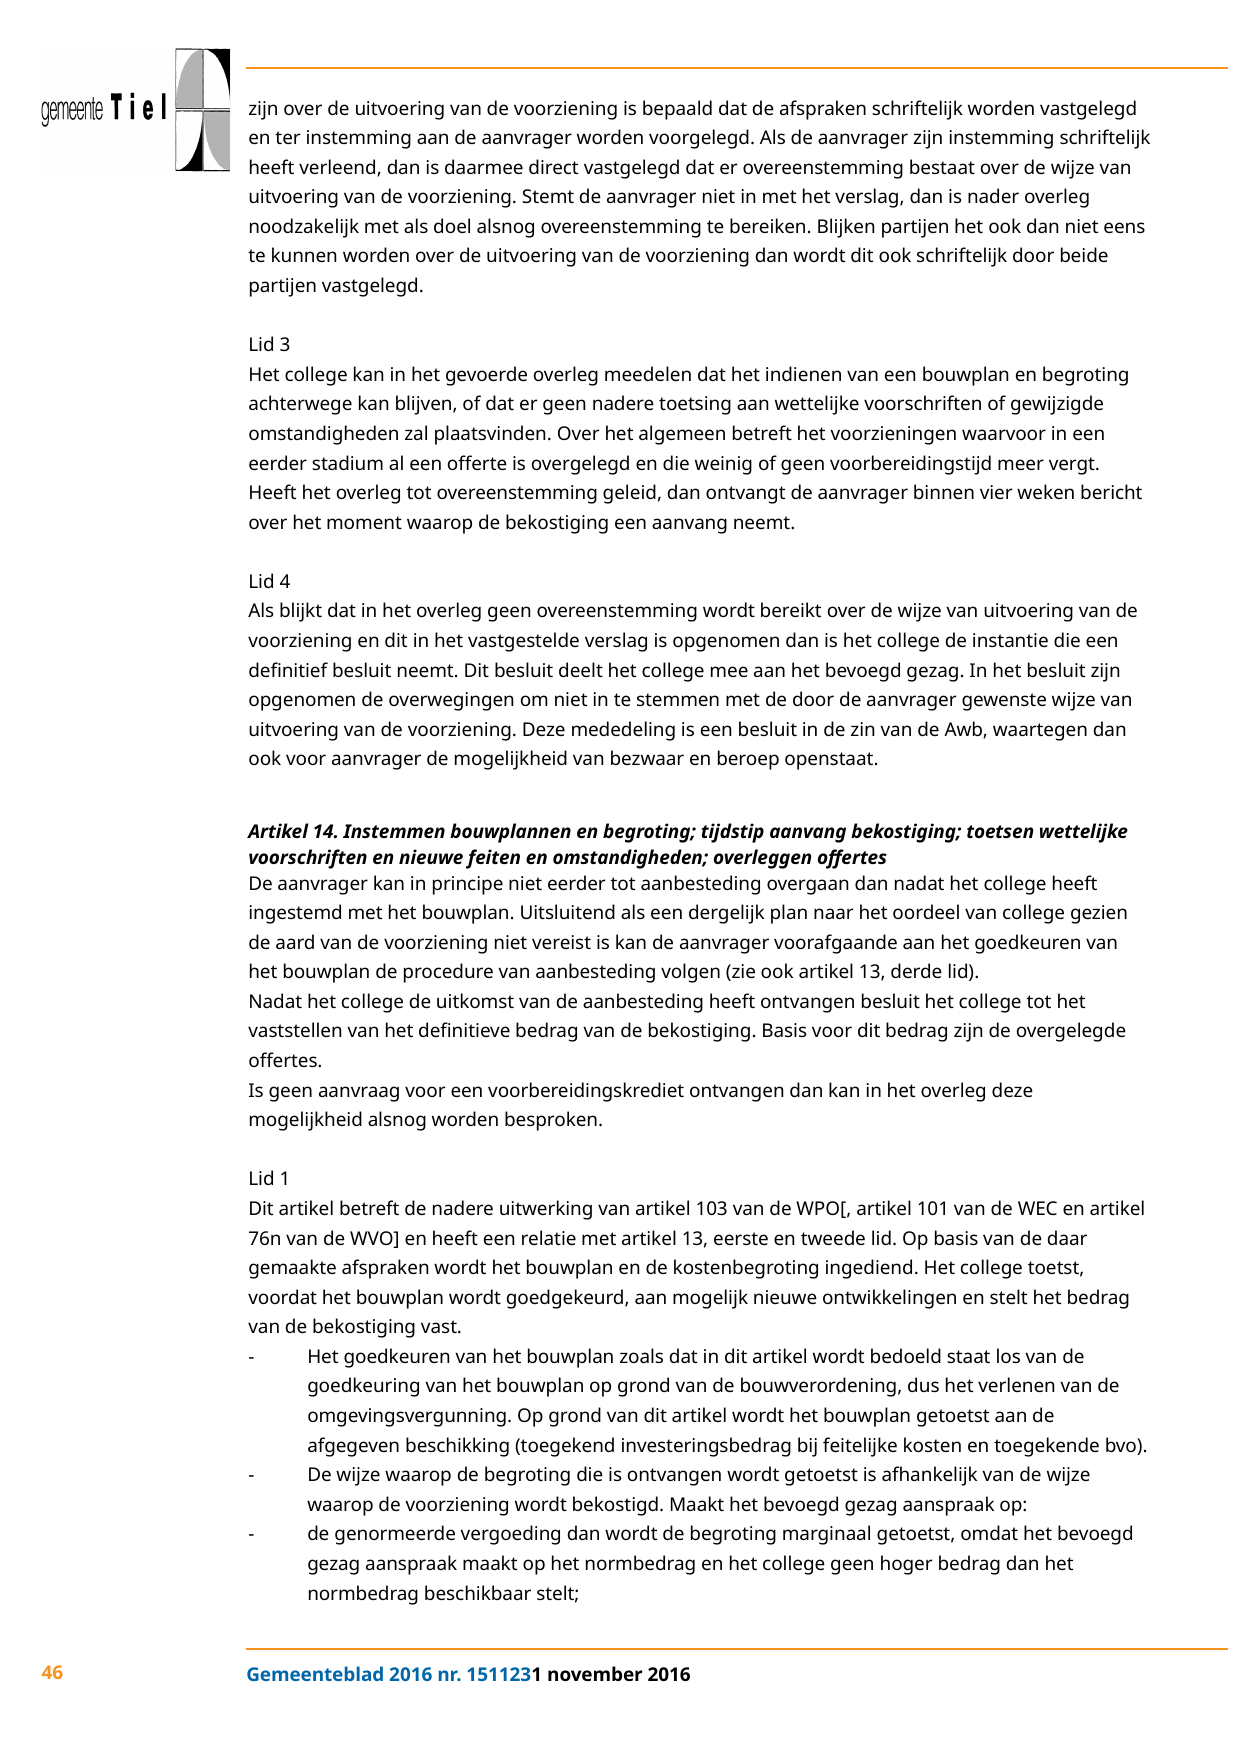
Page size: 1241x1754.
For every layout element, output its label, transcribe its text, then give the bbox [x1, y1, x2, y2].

picture [41, 47, 231, 172]
text Lid 3 [248, 331, 1152, 357]
text zijn over de uitvoering van de voorziening is bepaald dat de afspraken schriftelijk worden vastgelegd en ter instemming aan de aanvrager worden voorgelegd. Als de aanvrager zijn instemming schriftelijk heeft verleend, dan is daarmee direct vastgelegd dat er overeenstemming bestaat over de wijze van uitvoering van de voorziening. Stemt de aanvrager niet in met het verslag, dan is nader overleg noodzakelijk met als doel alsnog overeenstemming te bereiken. Blijken partijen het ook dan niet eens te kunnen worden over de uitvoering van de voorziening dan wordt dit ook schriftelijk door beide partijen vastgelegd. [248, 95, 1152, 298]
list de genormeerde vergoeding dan wordt de begroting marginaal getoetst, omdat het bevoegd gezag aanspraak maakt op het normbedrag en het college geen hoger bedrag dan het normbedrag beschikbaar stelt; [248, 1521, 1152, 1606]
text Artikel 14. Instemmen bouwplannen en begroting; tijdstip aanvang bekostiging; toetsen wettelijke voorschriften en nieuwe feiten en omstandigheden; overleggen offertes [248, 818, 1152, 870]
text Dit artikel betreft de nadere uitwerking van artikel 103 van de WPO[, artikel 101 van de WEC en artikel 76n van de WVO] en heeft een relatie met artikel 13, eerste en tweede lid. Op basis van de daar gemaakte afspraken wordt het bouwplan en de kostenbegroting ingediend. Het college toetst, voordat het bouwplan wordt goedgekeurd, aan mogelijk nieuwe ontwikkelingen en stelt het bedrag van de bekostiging vast. [248, 1195, 1152, 1339]
list Het goedkeuren van het bouwplan zoals dat in dit artikel wordt bedoeld staat los van de goedkeuring van het bouwplan op grond van de bouwverordening, dus het verlenen van de omgevingsvergunning. Op grond van dit artikel wordt het bouwplan getoetst aan de afgegeven beschikking (toegekend investeringsbedrag bij feitelijke kosten en toegekende bvo). [248, 1343, 1152, 1458]
text Lid 4 [248, 568, 1152, 594]
text Nadat het college de uitkomst van de aanbesteding heeft ontvangen besluit het college tot het vaststellen van het definitieve bedrag van de bekostiging. Basis voor dit bedrag zijn de overgelegde offertes. [248, 988, 1152, 1073]
text Lid 1 [248, 1166, 1152, 1191]
text Het college kan in het gevoerde overleg meedelen dat het indienen van een bouwplan en begroting achterwege kan blijven, of dat er geen nadere toetsing aan wettelijke voorschriften of gewijzigde omstandigheden zal plaatsvinden. Over het algemeen betreft het voorzieningen waarvoor in een eerder stadium al een offerte is overgelegd en die weinig of geen voorbereidingstijd meer vergt. Heeft het overleg tot overeenstemming geleid, dan ontvangt de aanvrager binnen vier weken bericht over het moment waarop de bekostiging een aanvang neemt. [248, 361, 1152, 535]
text Als blijkt dat in het overleg geen overeenstemming wordt bereikt over de wijze van uitvoering van de voorziening en dit in het vastgestelde verslag is opgenomen dan is het college de instantie die een definitief besluit neemt. Dit besluit deelt het college mee aan het bevoegd gezag. In het besluit zijn opgenomen de overwegingen om niet in te stemmen met de door de aanvrager gewenste wijze van uitvoering van de voorziening. Deze mededeling is een besluit in de zin van de Awb, waartegen dan ook voor aanvrager de mogelijkheid van bezwaar en beroep openstaat. [248, 598, 1152, 771]
text De aanvrager kan in principe niet eerder tot aanbesteding overgaan dan nadat het college heeft ingestemd met het bouwplan. Uitsluitend als een dergelijk plan naar het oordeel van college gezien de aard van de voorziening niet vereist is kan de aanvrager voorafgaande aan het goedkeuren van het bouwplan de procedure van aanbesteding volgen (zie ook artikel 13, derde lid). [248, 870, 1152, 984]
list De wijze waarop de begroting die is ontvangen wordt getoetst is afhankelijk van de wijze waarop de voorziening wordt bekostigd. Maakt het bevoegd gezag aanspraak op: [248, 1461, 1152, 1517]
text Is geen aanvraag voor een voorbereidingskrediet ontvangen dan kan in het overleg deze mogelijkheid alsnog worden besproken. [248, 1077, 1152, 1132]
